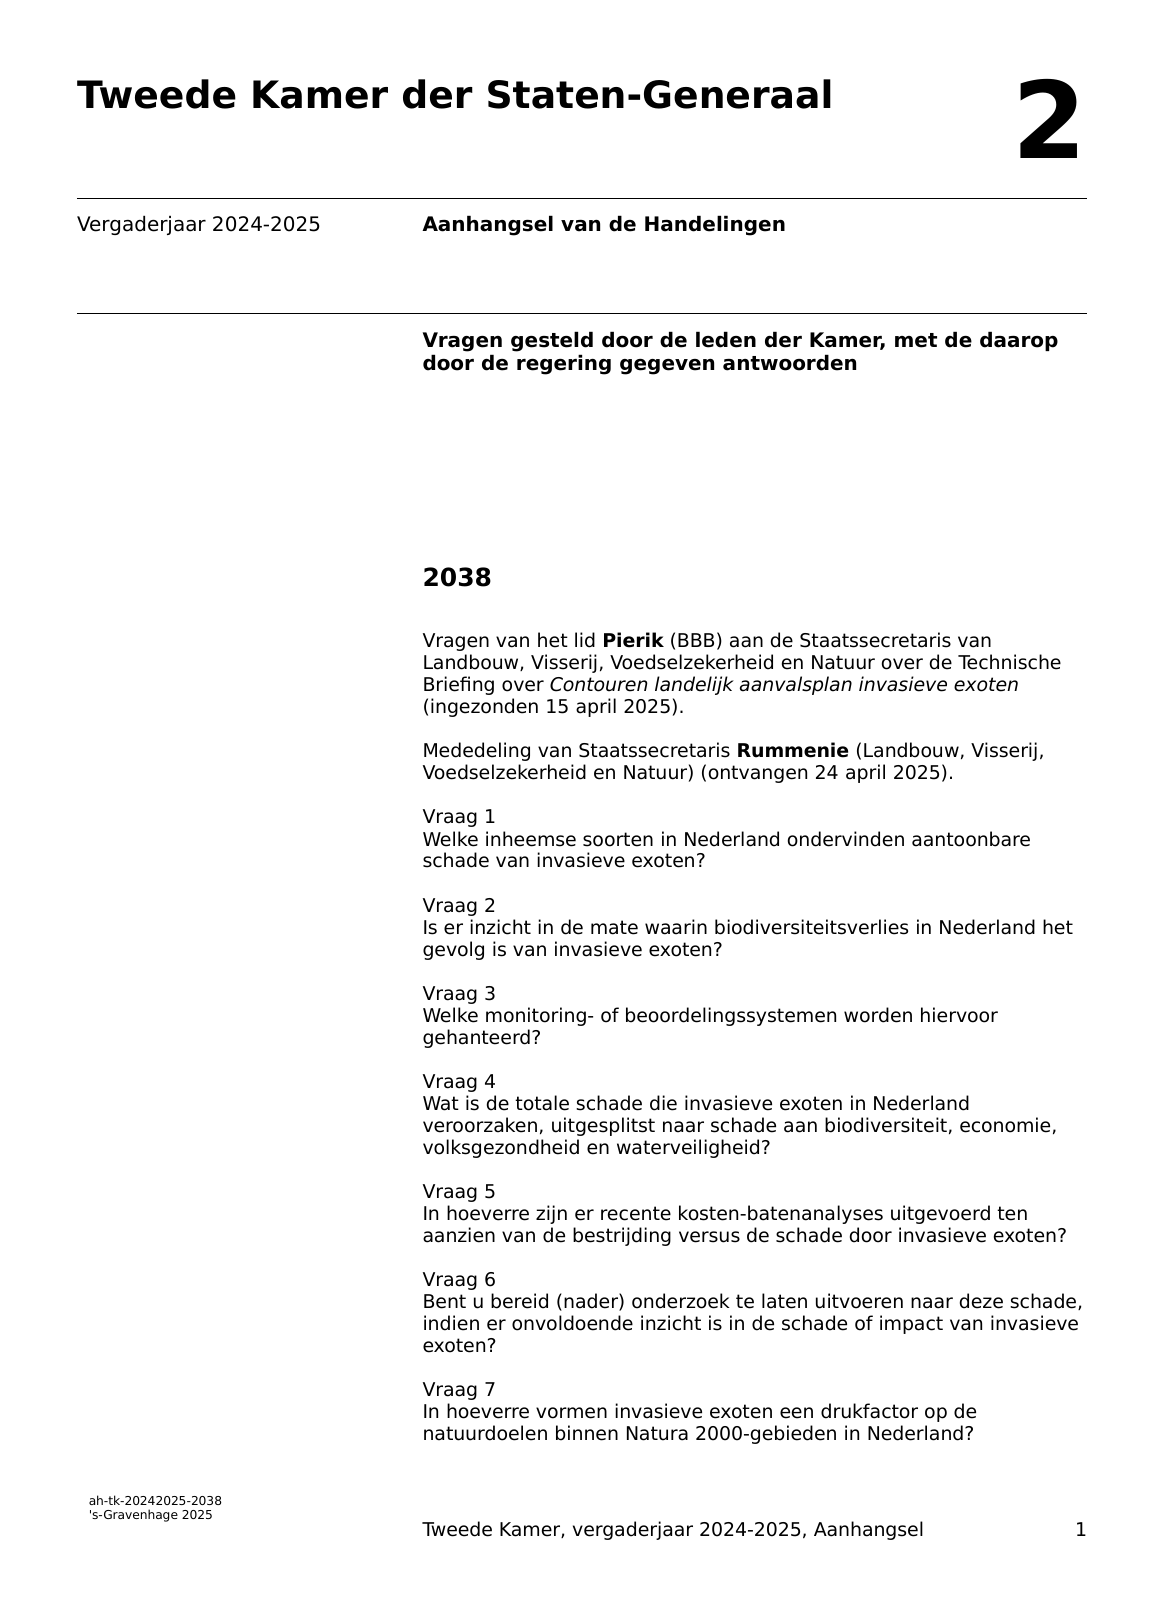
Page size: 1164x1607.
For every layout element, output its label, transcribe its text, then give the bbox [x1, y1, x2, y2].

text Vraag 3 [422, 983, 1087, 1005]
table_cell Vergaderjaar 2024-2025 [77, 199, 422, 313]
text Vraag 5 [422, 1181, 1087, 1203]
text Vraag 4 [422, 1071, 1087, 1093]
text Vraag 2 [422, 894, 1087, 917]
text Vraag 1 [422, 806, 1087, 828]
text 's-Gravenhage 2025 [88, 1508, 323, 1522]
text In hoeverre zijn er recente kosten-batenanalyses uitgevoerd ten aanzien van de bestrijding versus de schade door invasieve exoten? [422, 1203, 1087, 1247]
text Welke inheemse soorten in Nederland ondervinden aantoonbare schade van invasieve exoten? [422, 828, 1087, 872]
text In hoeverre vormen invasieve exoten een drukfactor op de natuurdoelen binnen Natura 2000-gebieden in Nederland? [422, 1401, 1087, 1445]
text Is er inzicht in de mate waarin biodiversiteitsverlies in Nederland het gevolg is van invasieve exoten? [422, 917, 1087, 961]
table_cell Aanhangsel van de Handelingen [422, 199, 1087, 313]
text ah-tk-20242025-2038 [88, 1494, 323, 1508]
text Vragen van het lid Pierik (BBB) aan de Staatssecretaris van Landbouw, Visserij, Voedselzekerheid en Natuur over de Technische Briefing over Contouren landelijk aanvalsplan invasieve exoten (ingezonden 15 april 2025). [422, 630, 1087, 718]
text 2038 [422, 563, 1087, 592]
text Mededeling van Staatssecretaris Rummenie (Landbouw, Visserij, Voedselzekerheid en Natuur) (ontvangen 24 april 2025). [422, 740, 1087, 784]
text Vraag 6 [422, 1269, 1087, 1291]
text Welke monitoring- of beoordelingssystemen worden hiervoor gehanteerd? [422, 1005, 1087, 1049]
table_cell Vragen gesteld door de leden der Kamer, met de daarop door de regering gegeven antwoorden [422, 314, 1087, 375]
table_header Tweede Kamer der Staten-Generaal [77, 59, 886, 198]
table_cell [77, 314, 422, 375]
table_header 2 [886, 59, 1087, 198]
text Bent u bereid (nader) onderzoek te laten uitvoeren naar deze schade, indien er onvoldoende inzicht is in de schade of impact van invasieve exoten? [422, 1291, 1087, 1357]
text Wat is de totale schade die invasieve exoten in Nederland veroorzaken, uitgesplitst naar schade aan biodiversiteit, economie, volksgezondheid en waterveiligheid? [422, 1093, 1087, 1159]
text Vraag 7 [422, 1379, 1087, 1401]
